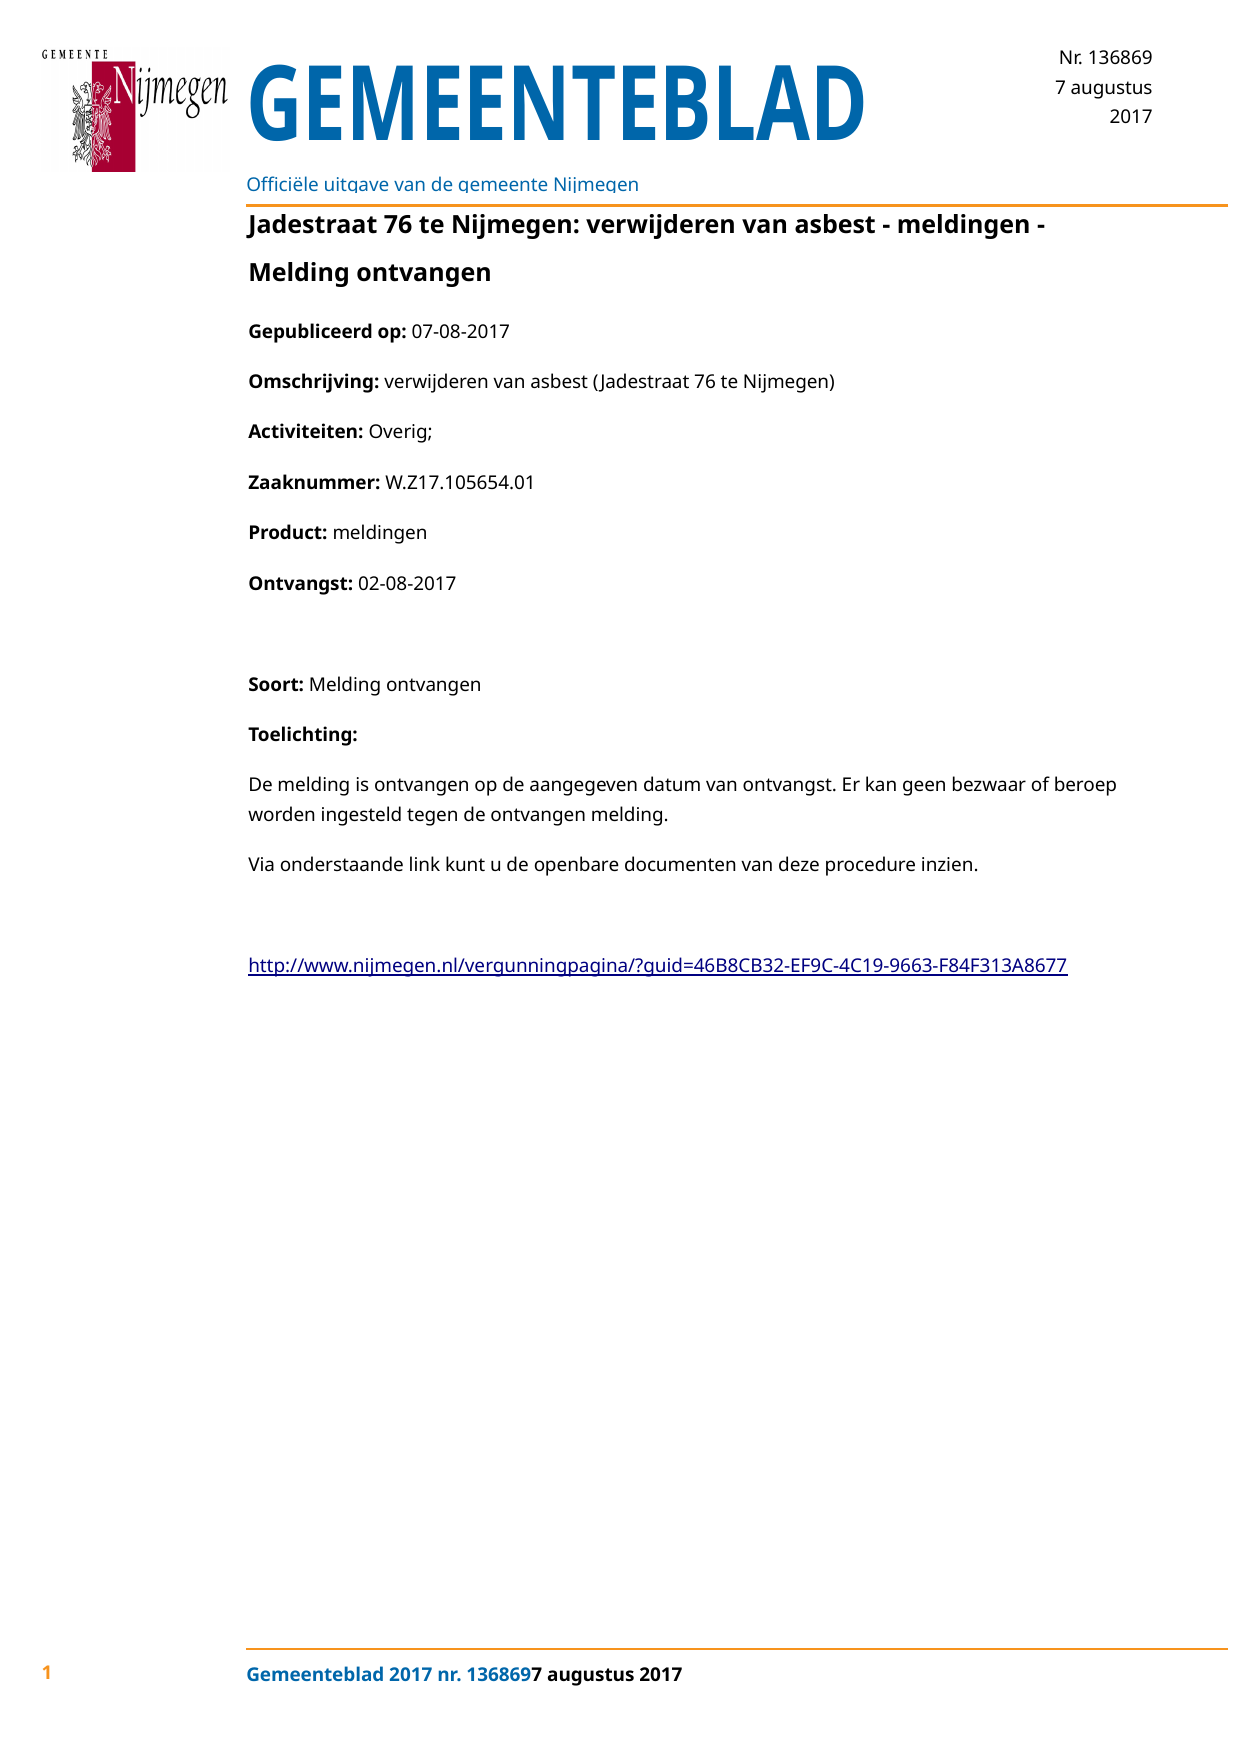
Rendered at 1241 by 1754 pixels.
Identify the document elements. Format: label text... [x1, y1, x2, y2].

text Omschrijving: verwijderen van asbest (Jadestraat 76 te Nijmegen) [248, 368, 1152, 394]
text Jadestraat 76 te Nijmegen: verwijderen van asbest - meldingen - Melding ontvangen [248, 207, 1152, 288]
text Via onderstaande link kunt u de openbare documenten van deze procedure inzien. [248, 852, 1152, 877]
text http://www.nijmegen.nl/vergunningpagina/?guid=46B8CB32-EF9C-4C19-9663-F84F313A8677 [248, 952, 1152, 978]
text Gepubliceerd op: 07-08-2017 [248, 318, 1152, 344]
text De melding is ontvangen op de aangegeven datum van ontvangst. Er kan geen bezwaar of beroep worden ingesteld tegen de ontvangen melding. [248, 772, 1152, 827]
text Toelichting: [248, 721, 1152, 747]
picture [41, 47, 231, 172]
text Zaaknummer: W.Z17.105654.01 [248, 469, 1152, 495]
text Product: meldingen [248, 519, 1152, 545]
text Soort: Melding ontvangen [248, 671, 1152, 697]
text Activiteiten: Overig; [248, 419, 1152, 444]
text Ontvangst: 02-08-2017 [248, 570, 1152, 596]
